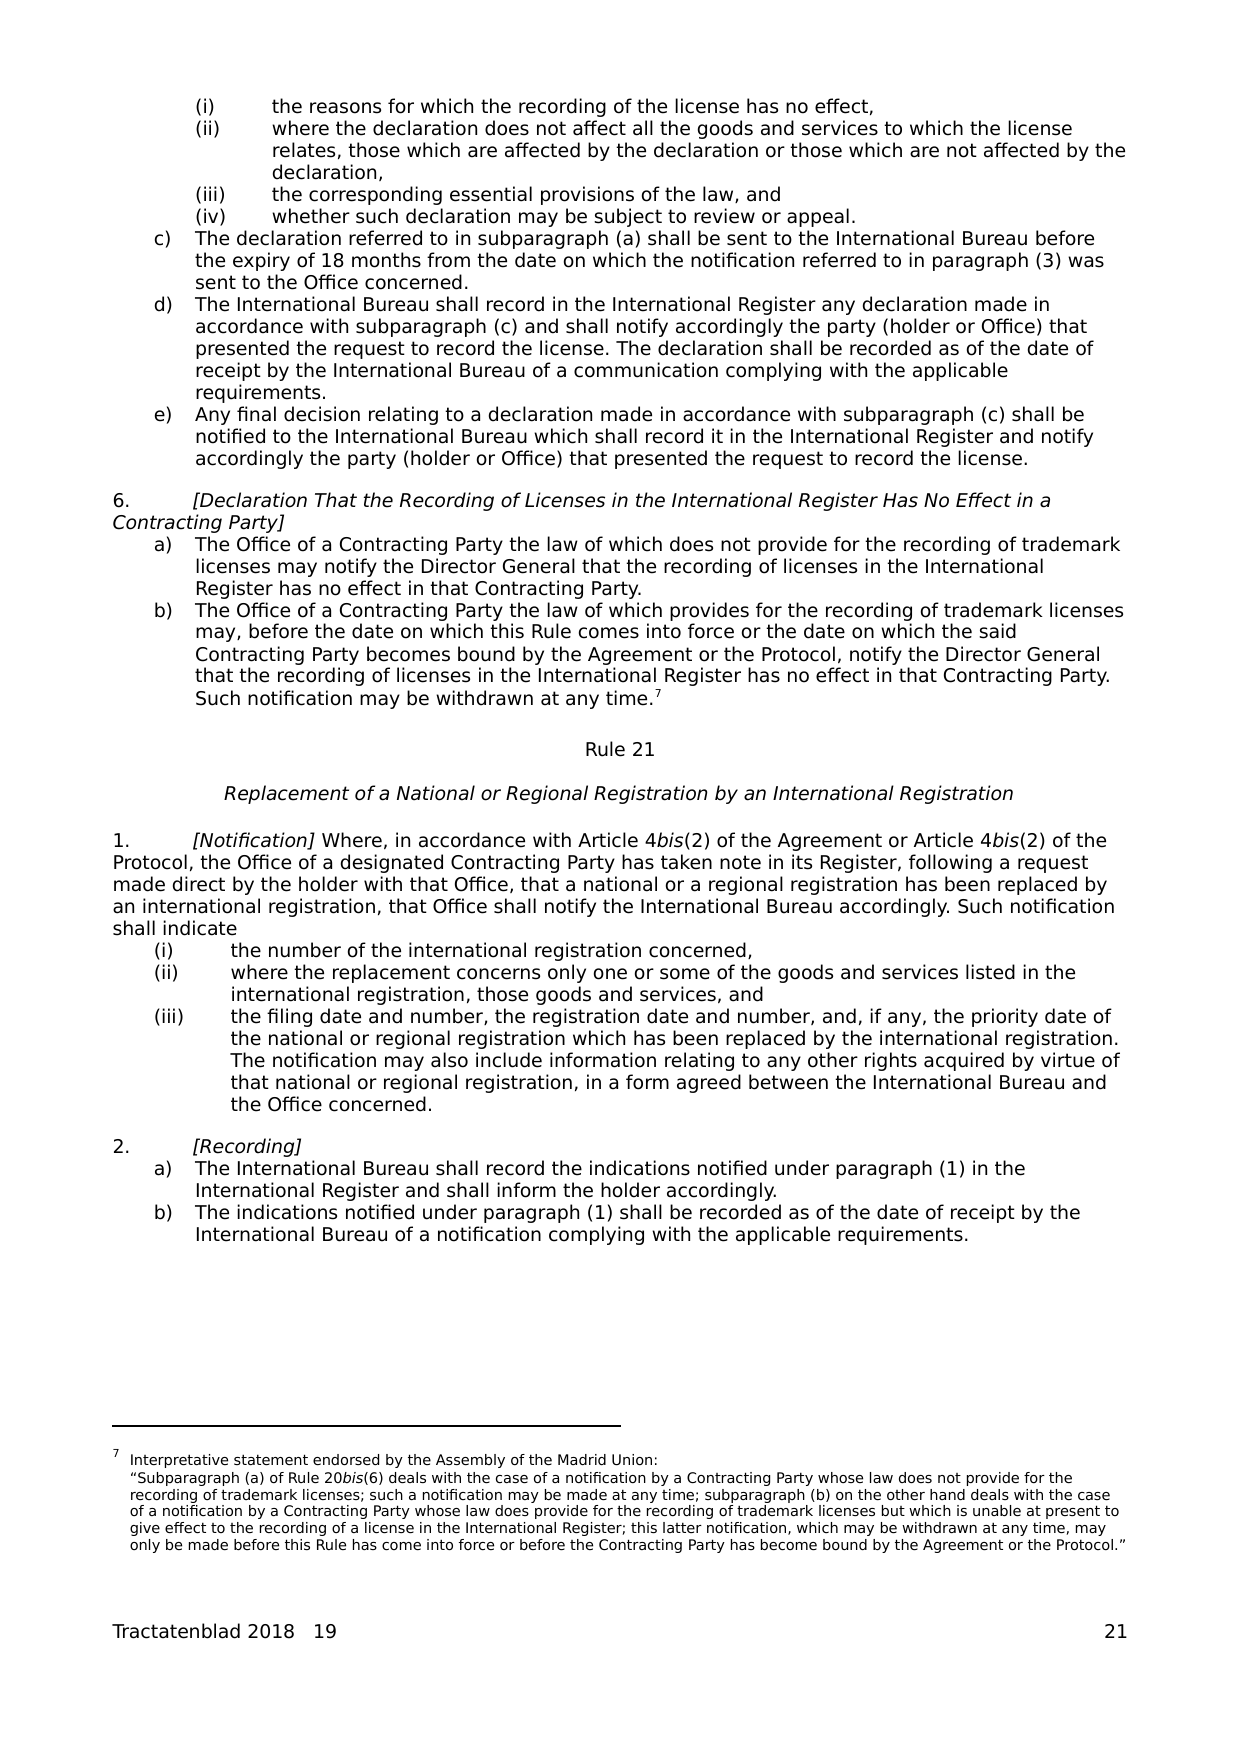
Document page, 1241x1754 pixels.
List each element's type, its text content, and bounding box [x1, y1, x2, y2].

text (i) the reasons for which the recording of the license has no effect, [195, 96, 1128, 118]
text “Subparagraph (a) of Rule 20bis(6) deals with the case of a notification by a Contracting Party whose law does not provide for the recording of trademark licenses; such a notification may be made at any time; subparagraph (b) on the other hand deals with the case of a notification by a Contracting Party whose law does provide for the recording of trademark licenses but which is unable at present to give effect to the recording of a license in the International Register; this latter notification, which may be withdrawn at any time, may only be made before this Rule has come into force or before the Contracting Party has become bound by the Agreement or the Protocol.” [129, 1469, 1128, 1554]
text a) The International Bureau shall record the indications notified under paragraph (1) in the International Register and shall inform the holder accordingly. [153, 1158, 1128, 1202]
text 1. [Notification] Where, in accordance with Article 4bis(2) of the Agreement or Article 4bis(2) of the Protocol, the Office of a designated Contracting Party has taken note in its Register, following a request made direct by the holder with that Office, that a national or a regional registration has been replaced by an international registration, that Office shall notify the International Bureau accordingly. Such notification shall indicate [112, 830, 1128, 940]
text d) The International Bureau shall record in the International Register any declaration made in accordance with subparagraph (c) and shall notify accordingly the party (holder or Office) that presented the request to record the license. The declaration shall be recorded as of the date of receipt by the International Bureau of a communication complying with the applicable requirements. [153, 294, 1128, 404]
text (iii) the filing date and number, the registration date and number, and, if any, the priority date of the national or regional registration which has been replaced by the international registration. [153, 1006, 1128, 1050]
text (ii) where the declaration does not affect all the goods and services to which the license relates, those which are affected by the declaration or those which are not affected by the declaration, [195, 118, 1128, 184]
text (i) the number of the international registration concerned, [153, 940, 1128, 962]
text a) The Office of a Contracting Party the law of which does not provide for the recording of trademark licenses may notify the Director General that the recording of licenses in the International Register has no effect in that Contracting Party. [153, 533, 1128, 599]
text Interpretative statement endorsed by the Assembly of the Madrid Union: [112, 1447, 1128, 1469]
subtitle Rule 21 Replacement of a National or Regional Registration by an International Registration [112, 739, 1128, 805]
text b) The indications notified under paragraph (1) shall be recorded as of the date of receipt by the International Bureau of a notification complying with the applicable requirements. [153, 1202, 1128, 1246]
text (iv) whether such declaration may be subject to review or appeal. [195, 206, 1128, 228]
text (ii) where the replacement concerns only one or some of the goods and services listed in the international registration, those goods and services, and [153, 962, 1128, 1006]
text The notification may also include information relating to any other rights acquired by virtue of that national or regional registration, in a form agreed between the International Bureau and the Office concerned. [230, 1050, 1128, 1116]
text (iii) the corresponding essential provisions of the law, and [195, 184, 1128, 206]
text c) The declaration referred to in subparagraph (a) shall be sent to the International Bureau before the expiry of 18 months from the date on which the notification referred to in paragraph (3) was sent to the Office concerned. [153, 228, 1128, 294]
text e) Any final decision relating to a declaration made in accordance with subparagraph (c) shall be notified to the International Bureau which shall record it in the International Register and notify accordingly the party (holder or Office) that presented the request to record the license. [153, 404, 1128, 469]
text 2. [Recording] [112, 1136, 1128, 1158]
text 6. [Declaration That the Recording of Licenses in the International Register Has No Effect in a Contracting Party] [112, 489, 1128, 533]
text b) The Office of a Contracting Party the law of which provides for the recording of trademark licenses may, before the date on which this Rule comes into force or the date on which the said Contracting Party becomes bound by the Agreement or the Protocol, notify the Director General that the recording of licenses in the International Register has no effect in that Contracting Party. Such notification may be withdrawn at any time. [153, 599, 1128, 709]
